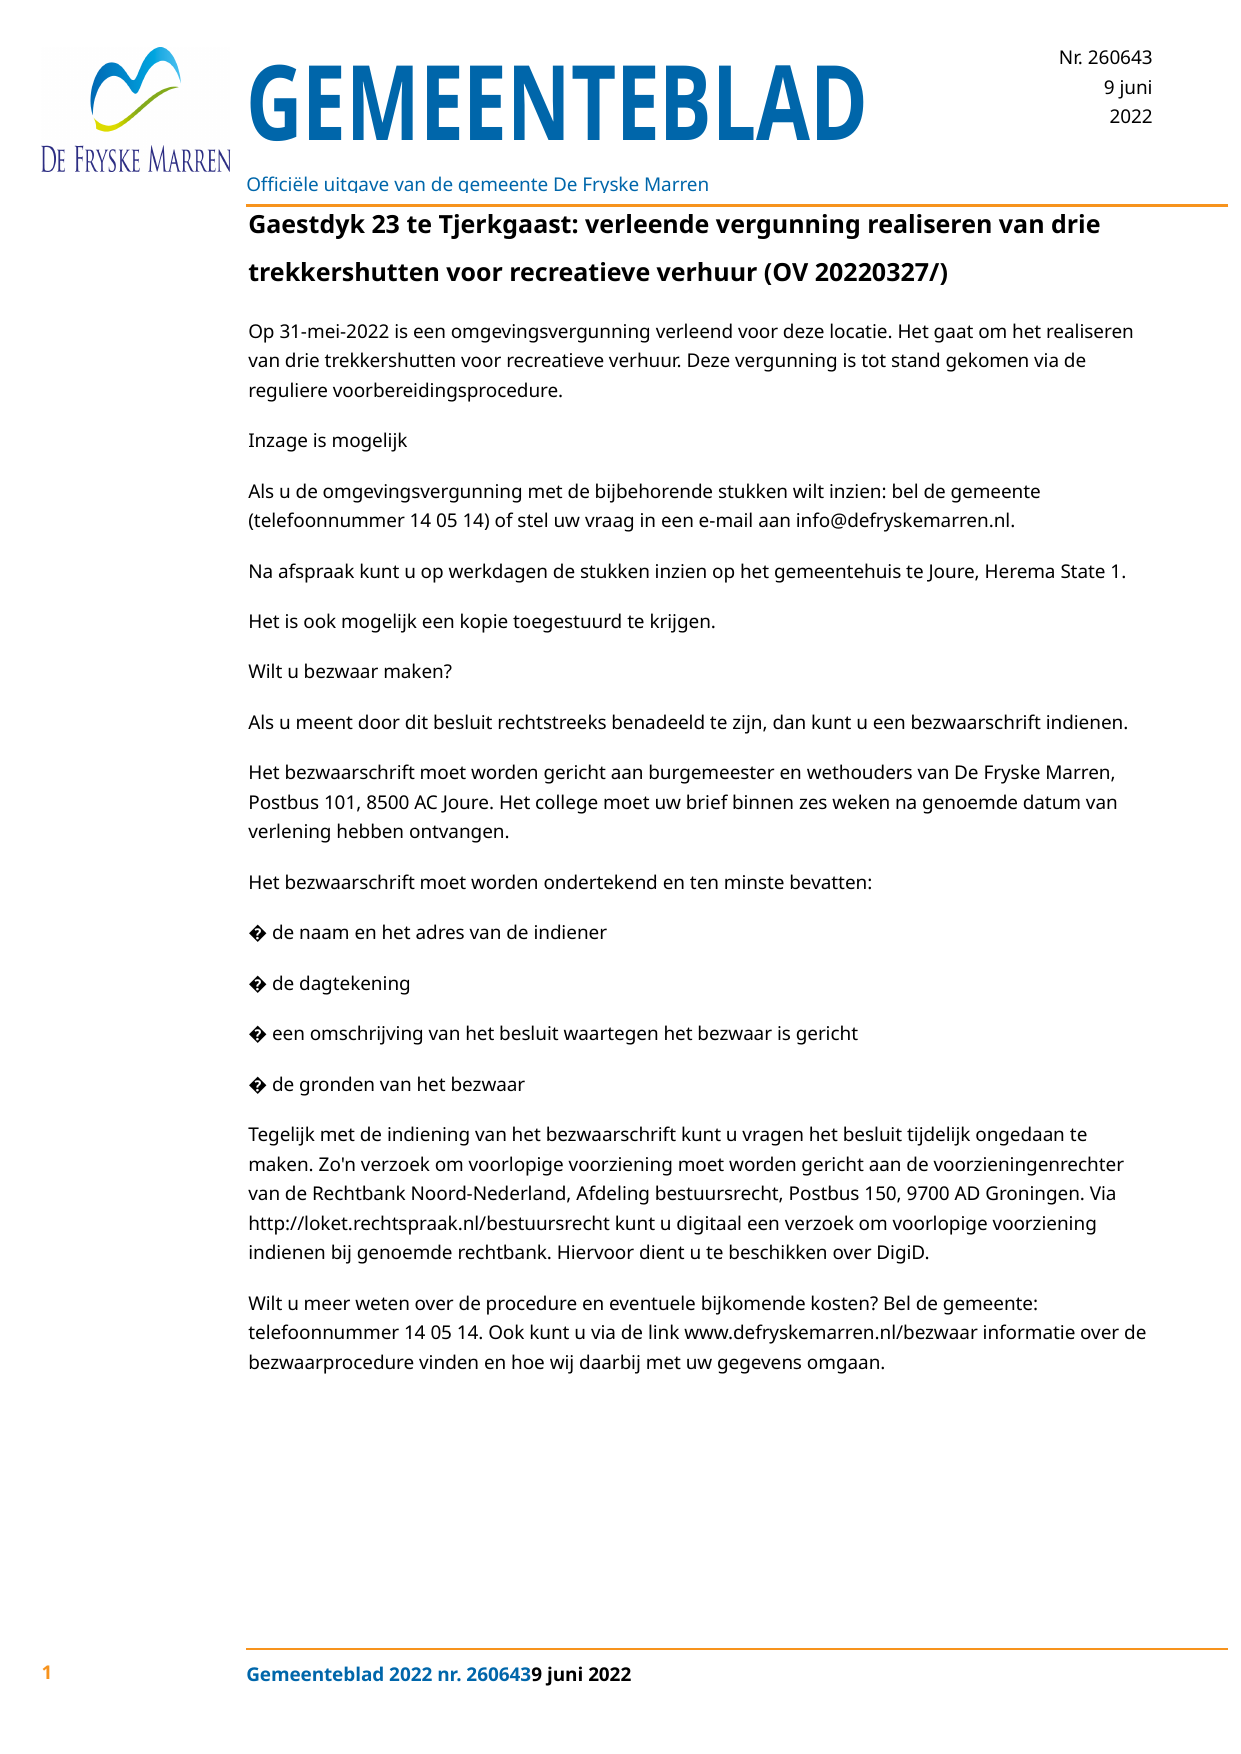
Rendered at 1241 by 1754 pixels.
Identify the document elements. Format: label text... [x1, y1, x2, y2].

text Wilt u meer weten over de procedure en eventuele bijkomende kosten? Bel de gemeente: telefoonnummer 14 05 14. Ook kunt u via de link www.defryskemarren.nl/bezwaar informatie over de bezwaarprocedure vinden en hoe wij daarbij met uw gegevens omgaan. [248, 1290, 1152, 1375]
text Als u de omgevingsvergunning met de bijbehorende stukken wilt inzien: bel de gemeente (telefoonnummer 14 05 14) of stel uw vraag in een e-mail aan info@defryskemarren.nl. [248, 478, 1152, 533]
text � de dagtekening [248, 970, 1152, 996]
text Wilt u bezwaar maken? [248, 659, 1152, 684]
text � de gronden van het bezwaar [248, 1071, 1152, 1097]
text Na afspraak kunt u op werkdagen de stukken inzien op het gemeentehuis te Joure, Herema State 1. [248, 558, 1152, 584]
text � een omschrijving van het besluit waartegen het bezwaar is gericht [248, 1020, 1152, 1046]
text Het bezwaarschrift moet worden gericht aan burgemeester en wethouders van De Fryske Marren, Postbus 101, 8500 AC Joure. Het college moet uw brief binnen zes weken na genoemde datum van verlening hebben ontvangen. [248, 759, 1152, 844]
picture [41, 47, 231, 172]
text Het is ook mogelijk een kopie toegestuurd te krijgen. [248, 608, 1152, 634]
text Inzage is mogelijk [248, 427, 1152, 453]
text Als u meent door dit besluit rechtstreeks benadeeld te zijn, dan kunt u een bezwaarschrift indienen. [248, 709, 1152, 735]
text Op 31-mei-2022 is een omgevingsvergunning verleend voor deze locatie. Het gaat om het realiseren van drie trekkershutten voor recreatieve verhuur. Deze vergunning is tot stand gekomen via de reguliere voorbereidingsprocedure. [248, 318, 1152, 403]
text Tegelijk met de indiening van het bezwaarschrift kunt u vragen het besluit tijdelijk ongedaan te maken. Zo'n verzoek om voorlopige voorziening moet worden gericht aan de voorzieningenrechter van de Rechtbank Noord-Nederland, Afdeling bestuursrecht, Postbus 150, 9700 AD Groningen. Via http://loket.rechtspraak.nl/bestuursrecht kunt u digitaal een verzoek om voorlopige voorziening indienen bij genoemde rechtbank. Hiervoor dient u te beschikken over DigiD. [248, 1121, 1152, 1265]
text Gaestdyk 23 te Tjerkgaast: verleende vergunning realiseren van drie trekkershutten voor recreatieve verhuur (OV 20220327/) [248, 207, 1152, 288]
text � de naam en het adres van de indiener [248, 919, 1152, 945]
text Het bezwaarschrift moet worden ondertekend en ten minste bevatten: [248, 869, 1152, 895]
